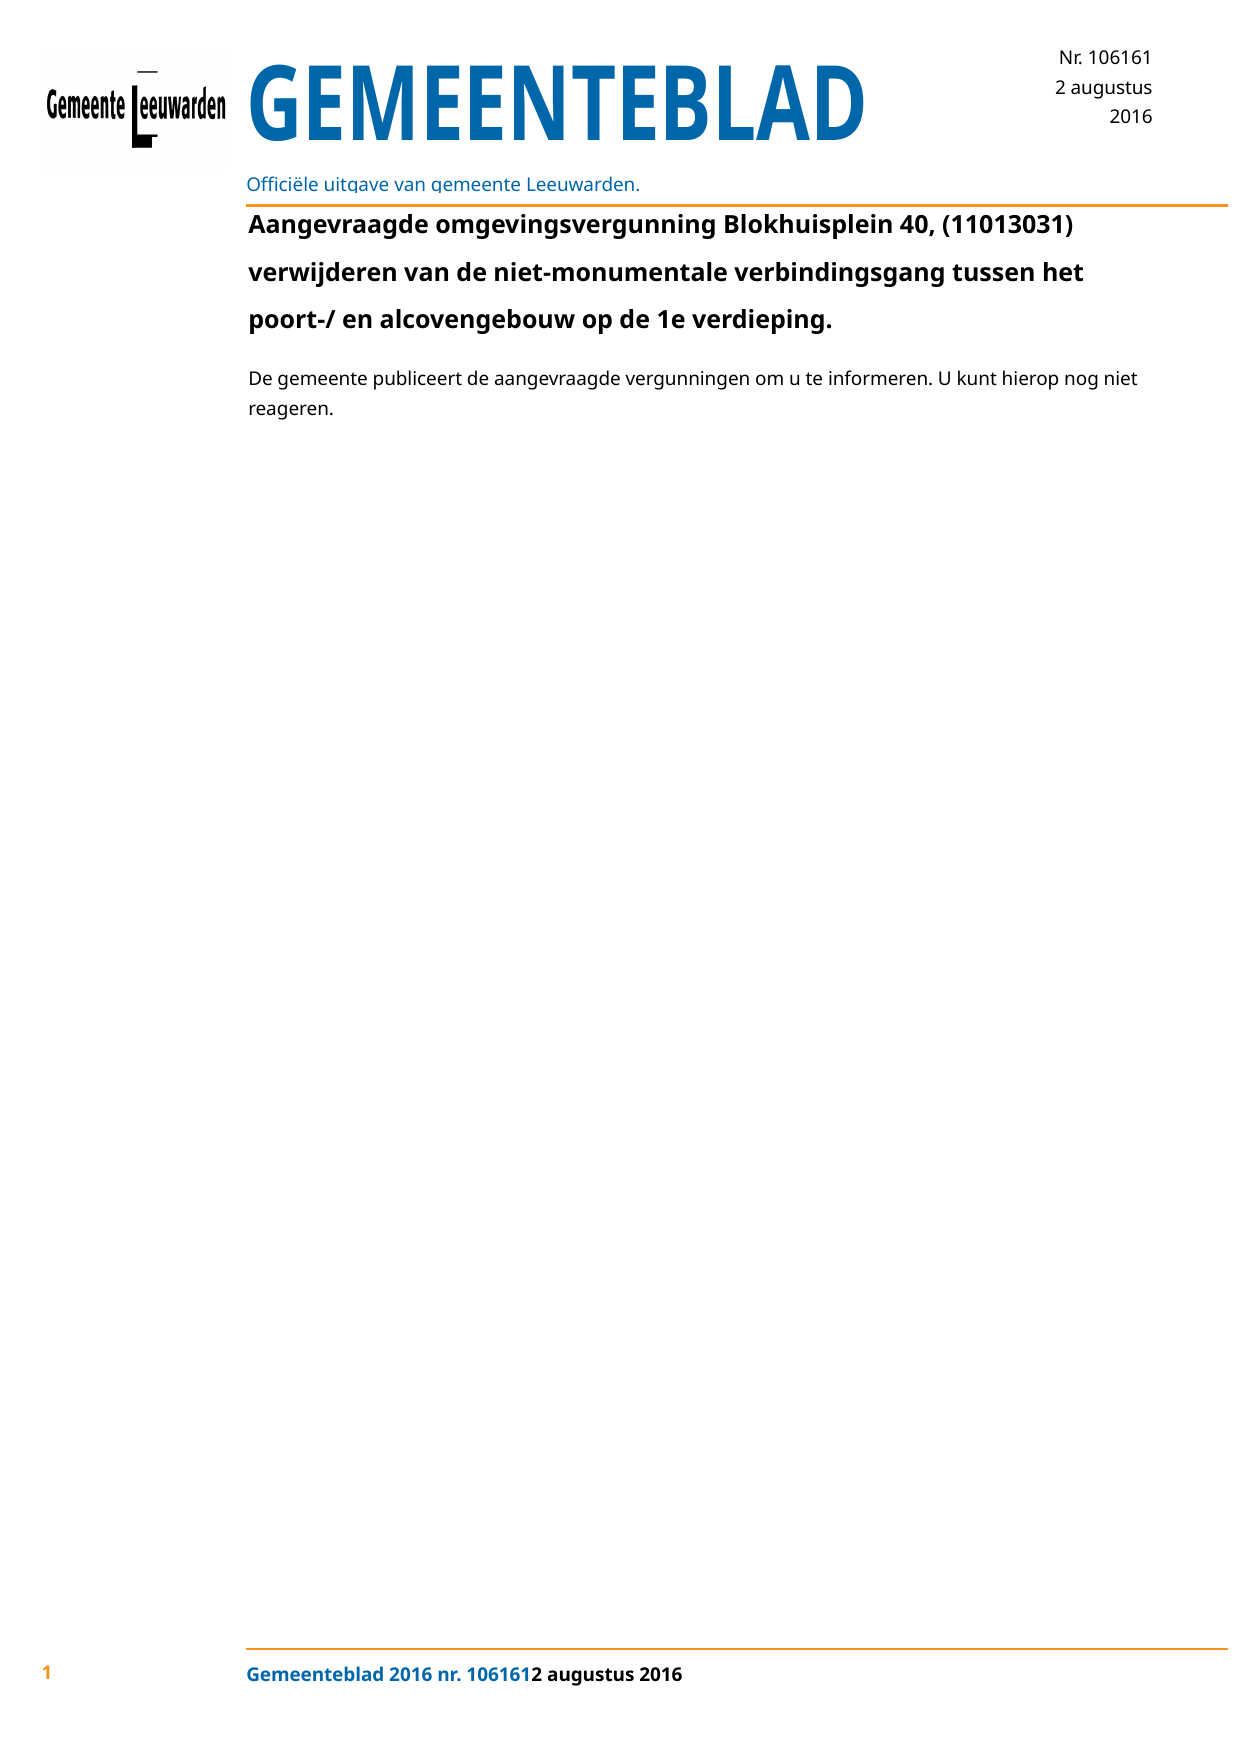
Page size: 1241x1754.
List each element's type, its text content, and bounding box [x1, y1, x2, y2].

text Aangevraagde omgevingsvergunning Blokhuisplein 40, (11013031) verwijderen van de niet-monumentale verbindingsgang tussen het poort-/ en alcovengebouw op de 1e verdieping. [248, 207, 1152, 336]
text De gemeente publiceert de aangevraagde vergunningen om u te informeren. U kunt hierop nog niet reageren. [248, 366, 1152, 421]
picture [41, 47, 231, 172]
